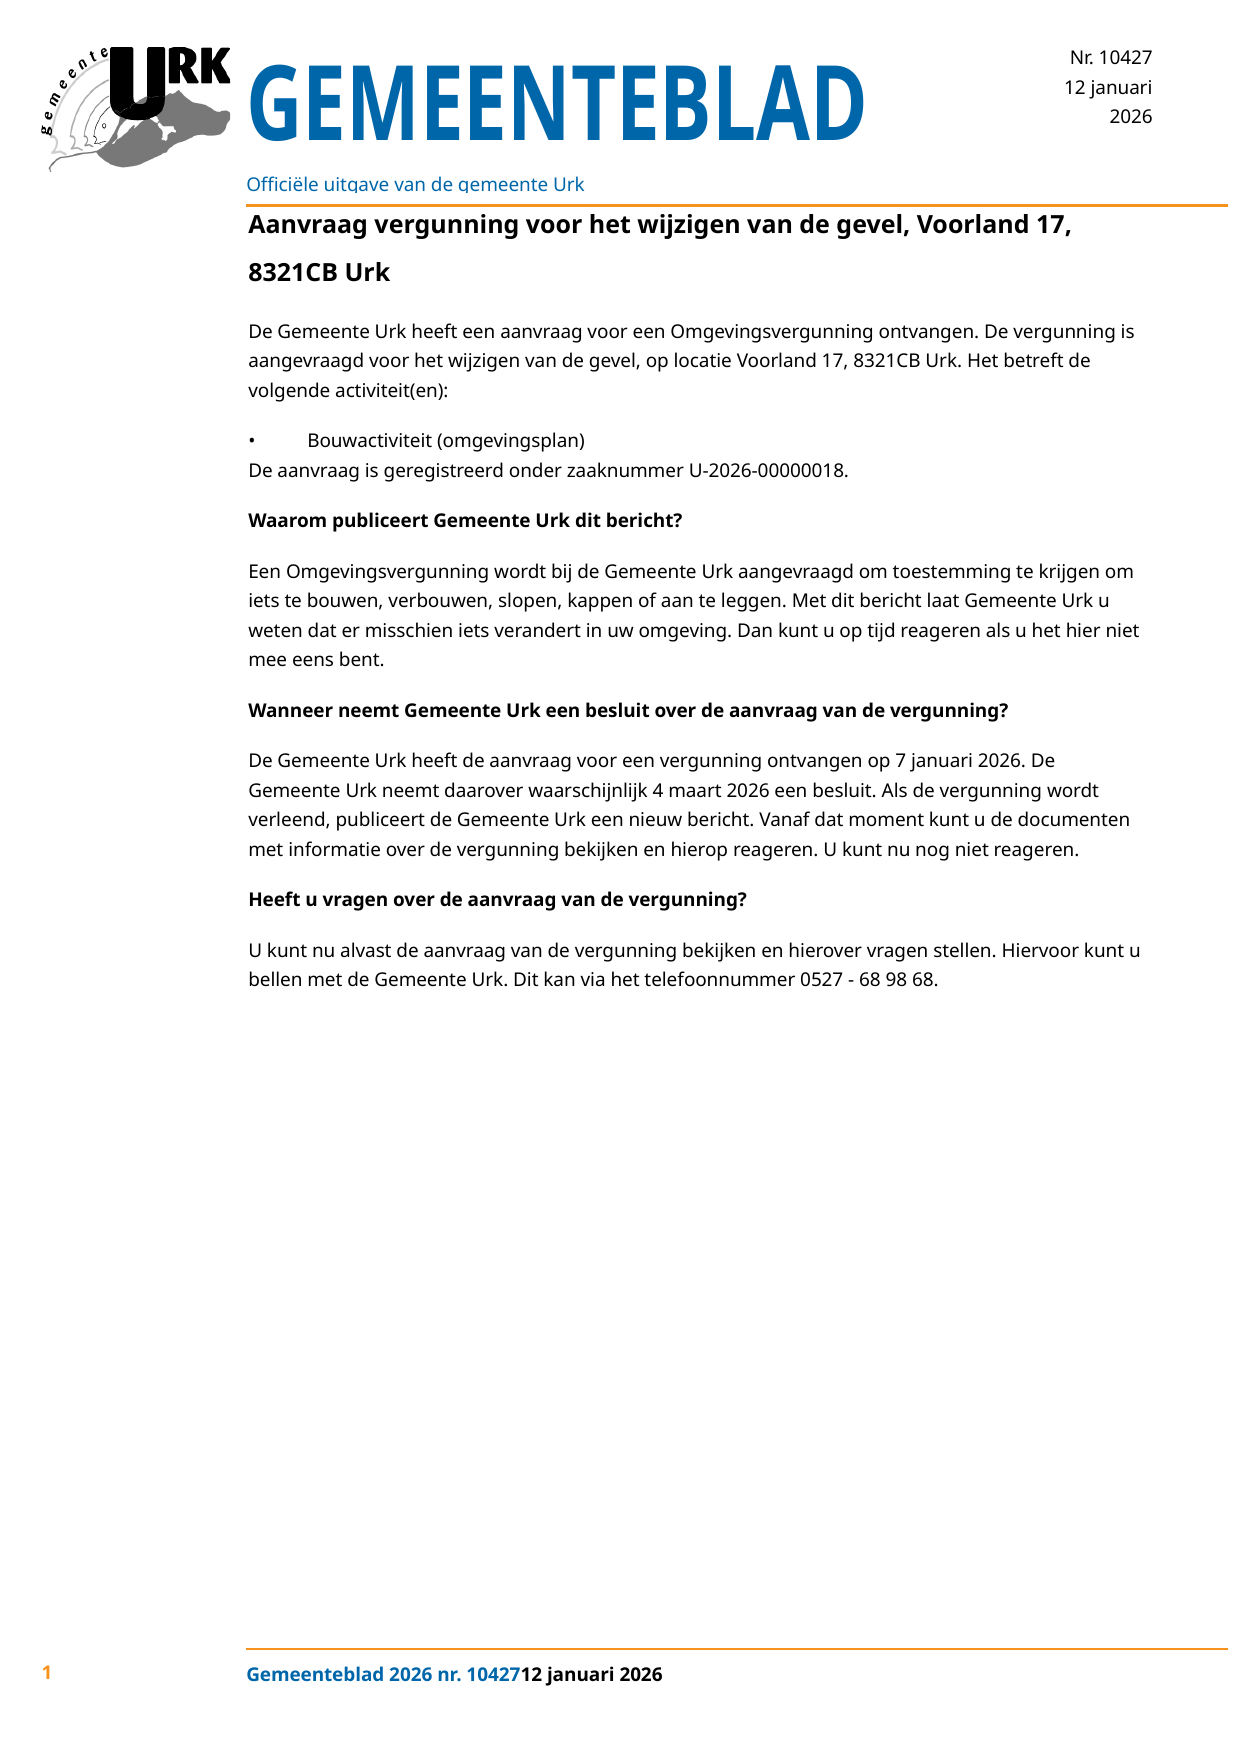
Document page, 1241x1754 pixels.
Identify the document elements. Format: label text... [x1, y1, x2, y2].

text De Gemeente Urk heeft een aanvraag voor een Omgevingsvergunning ontvangen. De vergunning is aangevraagd voor het wijzigen van de gevel, op locatie Voorland 17, 8321CB Urk. Het betreft de volgende activiteit(en): [248, 318, 1152, 403]
text Aanvraag vergunning voor het wijzigen van de gevel, Voorland 17, 8321CB Urk [248, 207, 1152, 288]
text De Gemeente Urk heeft de aanvraag voor een vergunning ontvangen op 7 januari 2026. De Gemeente Urk neemt daarover waarschijnlijk 4 maart 2026 een besluit. Als de vergunning wordt verleend, publiceert de Gemeente Urk een nieuw bericht. Vanaf dat moment kunt u de documenten met informatie over de vergunning bekijken en hierop reageren. U kunt nu nog niet reageren. [248, 747, 1152, 862]
text U kunt nu alvast de aanvraag van de vergunning bekijken en hierover vragen stellen. Hiervoor kunt u bellen met de Gemeente Urk. Dit kan via het telefoonnummer 0527 - 68 98 68. [248, 937, 1152, 992]
text Wanneer neemt Gemeente Urk een besluit over de aanvraag van de vergunning? [248, 697, 1152, 723]
text Heeft u vragen over de aanvraag van de vergunning? [248, 887, 1152, 912]
text Een Omgevingsvergunning wordt bij de Gemeente Urk aangevraagd om toestemming te krijgen om iets te bouwen, verbouwen, slopen, kappen of aan te leggen. Met dit bericht laat Gemeente Urk u weten dat er misschien iets verandert in uw omgeving. Dan kunt u op tijd reageren als u het hier niet mee eens bent. [248, 558, 1152, 672]
list Bouwactiviteit (omgevingsplan) [248, 427, 1152, 453]
text De aanvraag is geregistreerd onder zaaknummer U-2026-00000018. [248, 457, 1152, 483]
picture [41, 47, 231, 172]
text Waarom publiceert Gemeente Urk dit bericht? [248, 507, 1152, 533]
